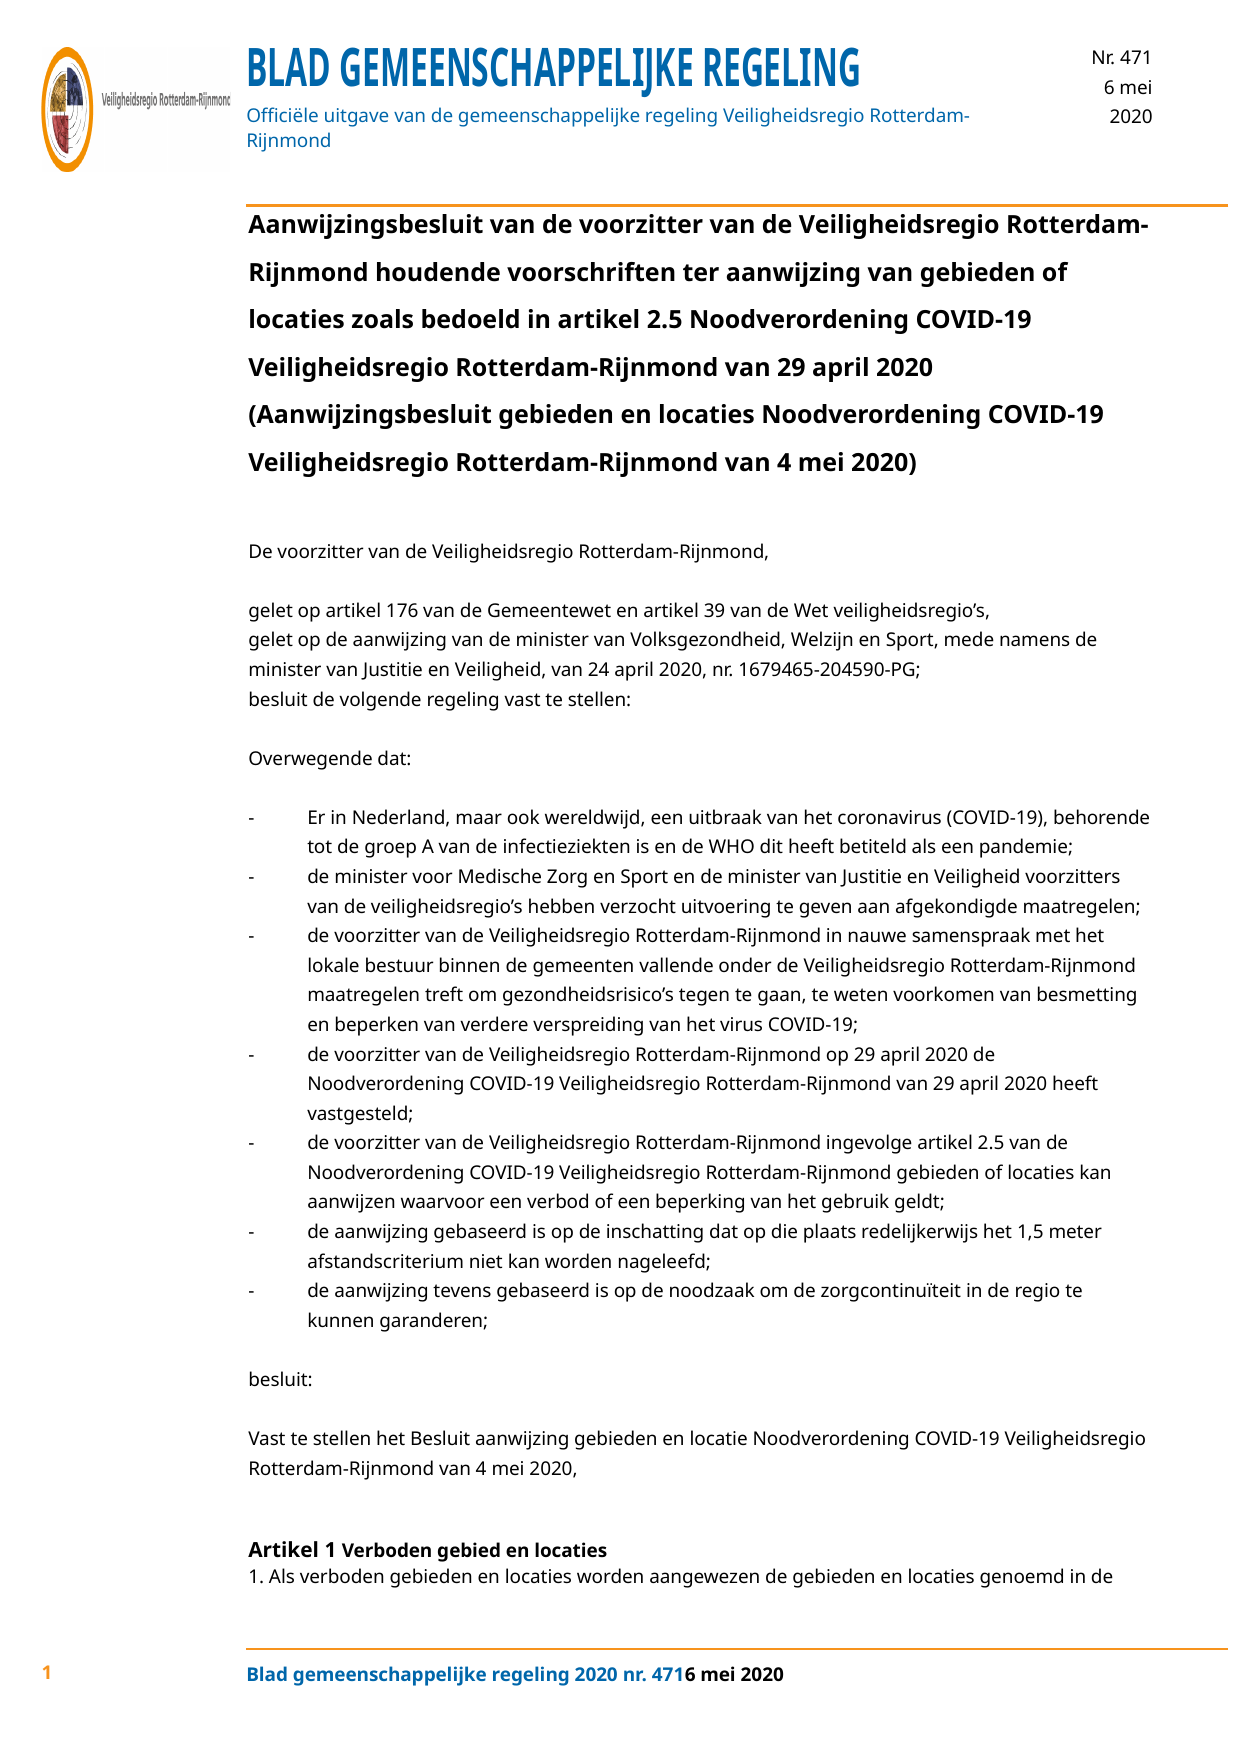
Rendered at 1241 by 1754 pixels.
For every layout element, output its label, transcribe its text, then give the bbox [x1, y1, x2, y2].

text Artikel 1 Verboden gebied en locaties [248, 1535, 1152, 1563]
text gelet op de aanwijzing van de minister van Volksgezondheid, Welzijn en Sport, mede namens de minister van Justitie en Veiligheid, van 24 april 2020, nr. 1679465-204590-PG; [248, 627, 1152, 682]
list de aanwijzing gebaseerd is op de inschatting dat op die plaats redelijkerwijs het 1,5 meter afstandscriterium niet kan worden nageleefd; [248, 1218, 1152, 1274]
picture [41, 47, 231, 172]
text 1. Als verboden gebieden en locaties worden aangewezen de gebieden en locaties genoemd in de [248, 1563, 1152, 1589]
list de aanwijzing tevens gebaseerd is op de noodzaak om de zorgcontinuïteit in de regio te kunnen garanderen; [248, 1277, 1152, 1333]
text besluit de volgende regeling vast te stellen: [248, 686, 1152, 712]
text Vast te stellen het Besluit aanwijzing gebieden en locatie Noodverordening COVID-19 Veiligheidsregio Rotterdam-Rijnmond van 4 mei 2020, [248, 1425, 1152, 1481]
list de minister voor Medische Zorg en Sport en de minister van Justitie en Veiligheid voorzitters van de veiligheidsregio’s hebben verzocht uitvoering te geven aan afgekondigde maatregelen; [248, 863, 1152, 919]
text gelet op artikel 176 van de Gemeentewet en artikel 39 van de Wet veiligheidsregio’s, [248, 597, 1152, 623]
text besluit: [248, 1366, 1152, 1392]
list de voorzitter van de Veiligheidsregio Rotterdam-Rijnmond in nauwe samenspraak met het lokale bestuur binnen de gemeenten vallende onder de Veiligheidsregio Rotterdam-Rijnmond maatregelen treft om gezondheidsrisico’s tegen te gaan, te weten voorkomen van besmetting en beperken van verdere verspreiding van het virus COVID-19; [248, 922, 1152, 1037]
list de voorzitter van de Veiligheidsregio Rotterdam-Rijnmond op 29 april 2020 de Noodverordening COVID-19 Veiligheidsregio Rotterdam-Rijnmond van 29 april 2020 heeft vastgesteld; [248, 1041, 1152, 1126]
text Overwegende dat: [248, 745, 1152, 771]
list Er in Nederland, maar ook wereldwijd, een uitbraak van het coronavirus (COVID-19), behorende tot de groep A van de infectieziekten is en de WHO dit heeft betiteld als een pandemie; [248, 804, 1152, 859]
text Aanwijzingsbesluit van de voorzitter van de Veiligheidsregio Rotterdam-Rijnmond houdende voorschriften ter aanwijzing van gebieden of locaties zoals bedoeld in artikel 2.5 Noodverordening COVID-19 Veiligheidsregio Rotterdam-Rijnmond van 29 april 2020 (Aanwijzingsbesluit gebieden en locaties Noodverordening COVID-19 Veiligheidsregio Rotterdam-Rijnmond van 4 mei 2020) [248, 207, 1152, 479]
text De voorzitter van de Veiligheidsregio Rotterdam-Rijnmond, [248, 538, 1152, 564]
list de voorzitter van de Veiligheidsregio Rotterdam-Rijnmond ingevolge artikel 2.5 van de Noodverordening COVID-19 Veiligheidsregio Rotterdam-Rijnmond gebieden of locaties kan aanwijzen waarvoor een verbod of een beperking van het gebruik geldt; [248, 1129, 1152, 1214]
